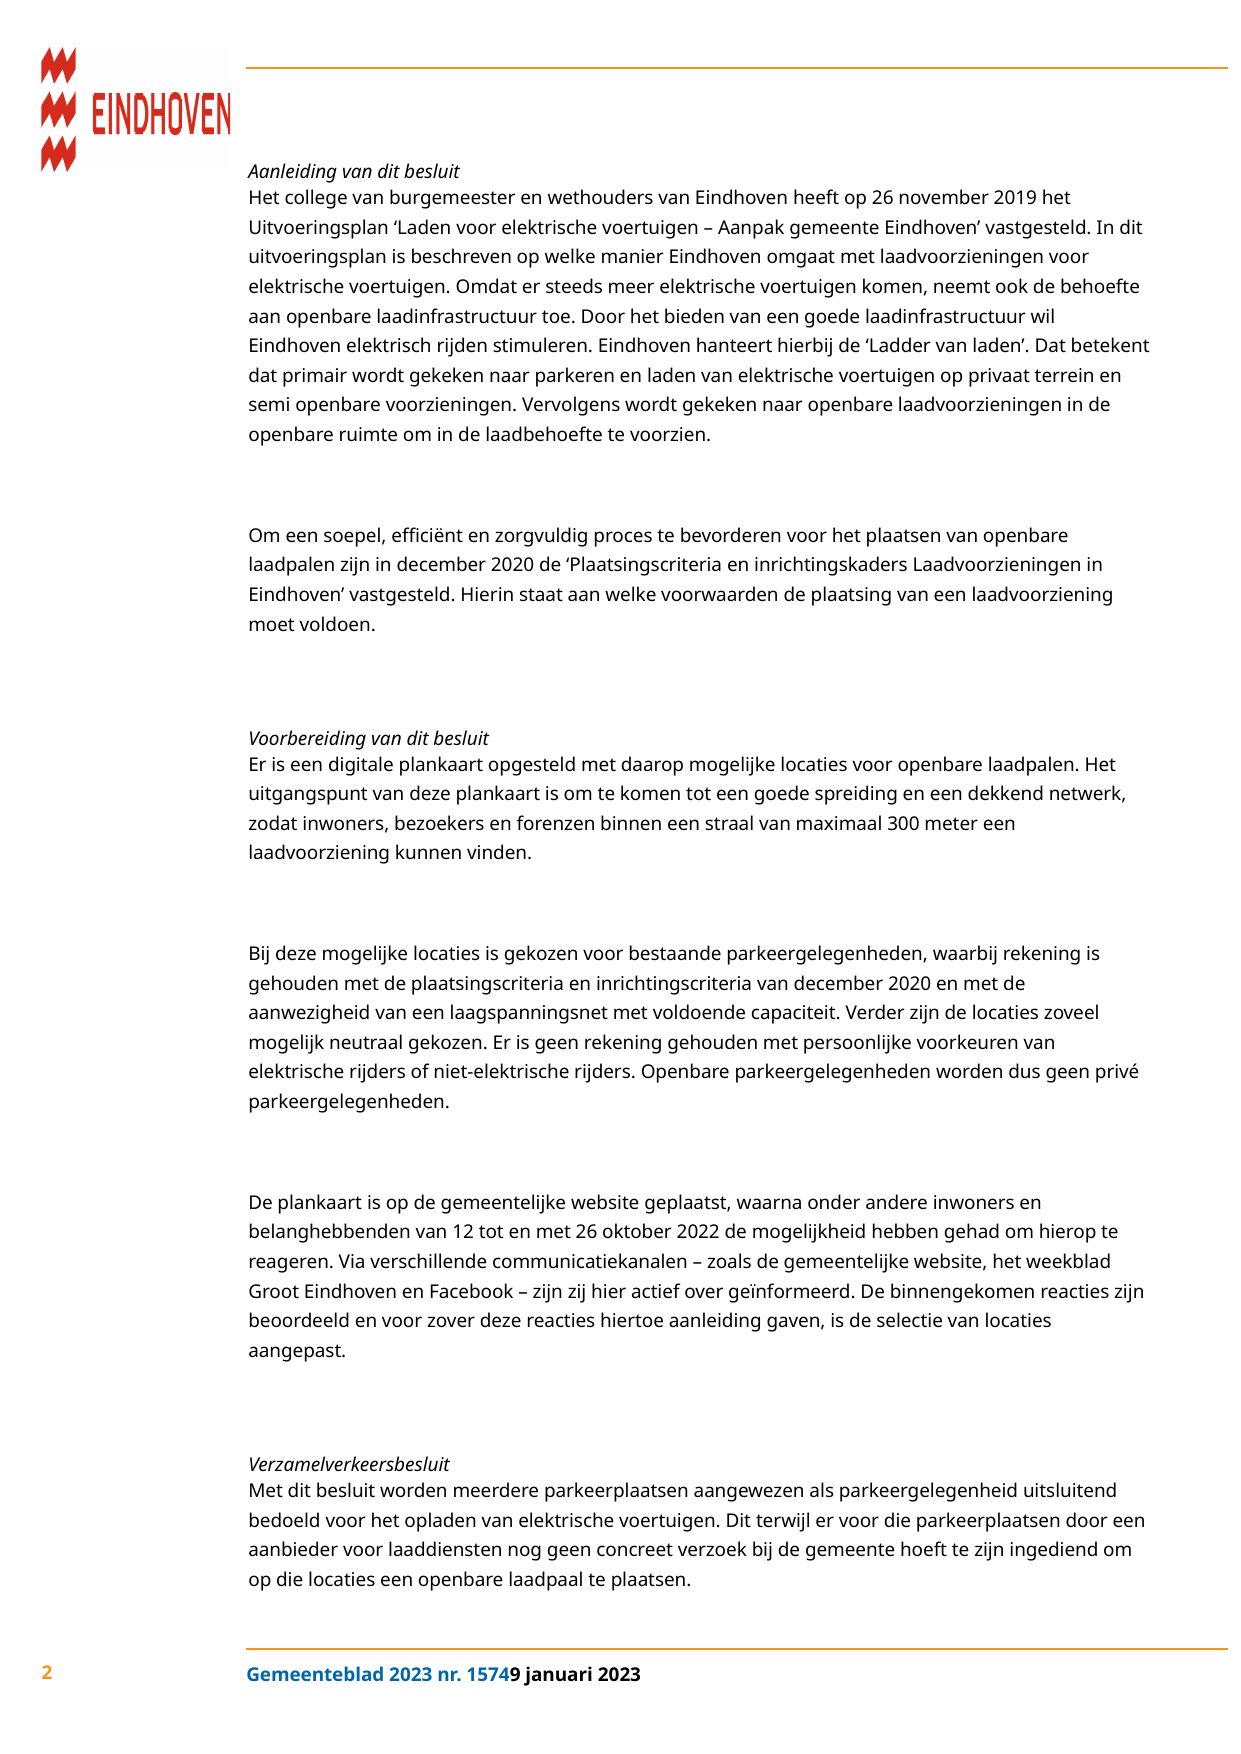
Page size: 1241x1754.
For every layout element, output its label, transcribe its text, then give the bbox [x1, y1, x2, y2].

text Verzamelverkeersbesluit [248, 1451, 1152, 1477]
text Bij deze mogelijke locaties is gekozen voor bestaande parkeergelegenheden, waarbij rekening is gehouden met de plaatsingscriteria en inrichtingscriteria van december 2020 en met de aanwezigheid van een laagspanningsnet met voldoende capaciteit. Verder zijn de locaties zoveel mogelijk neutraal gekozen. Er is geen rekening gehouden met persoonlijke voorkeuren van elektrische rijders of niet-elektrische rijders. Openbare parkeergelegenheden worden dus geen privé parkeergelegenheden. [248, 940, 1152, 1114]
picture [41, 47, 231, 172]
text Aanleiding van dit besluit [248, 159, 1152, 184]
text Er is een digitale plankaart opgesteld met daarop mogelijke locaties voor openbare laadpalen. Het uitgangspunt van deze plankaart is om te komen tot een goede spreiding en een dekkend netwerk, zodat inwoners, bezoekers en forenzen binnen een straal van maximaal 300 meter een laadvoorziening kunnen vinden. [248, 751, 1152, 865]
text Om een soepel, efficiënt en zorgvuldig proces te bevorderen voor het plaatsen van openbare laadpalen zijn in december 2020 de ‘Plaatsingscriteria en inrichtingskaders Laadvoorzieningen in Eindhoven’ vastgesteld. Hierin staat aan welke voorwaarden de plaatsing van een laadvoorziening moet voldoen. [248, 522, 1152, 636]
text Voorbereiding van dit besluit [248, 725, 1152, 751]
text Het college van burgemeester en wethouders van Eindhoven heeft op 26 november 2019 het Uitvoeringsplan ‘Laden voor elektrische voertuigen – Aanpak gemeente Eindhoven’ vastgesteld. In dit uitvoeringsplan is beschreven op welke manier Eindhoven omgaat met laadvoorzieningen voor elektrische voertuigen. Omdat er steeds meer elektrische voertuigen komen, neemt ook de behoefte aan openbare laadinfrastructuur toe. Door het bieden van een goede laadinfrastructuur wil Eindhoven elektrisch rijden stimuleren. Eindhoven hanteert hierbij de ‘Ladder van laden’. Dat betekent dat primair wordt gekeken naar parkeren en laden van elektrische voertuigen op privaat terrein en semi openbare voorzieningen. Vervolgens wordt gekeken naar openbare laadvoorzieningen in de openbare ruimte om in de laadbehoefte te voorzien. [248, 184, 1152, 447]
text De plankaart is op de gemeentelijke website geplaatst, waarna onder andere inwoners en belanghebbenden van 12 tot en met 26 oktober 2022 de mogelijkheid hebben gehad om hierop te reageren. Via verschillende communicatiekanalen – zoals de gemeentelijke website, het weekblad Groot Eindhoven en Facebook – zijn zij hier actief over geïnformeerd. De binnengekomen reacties zijn beoordeeld en voor zover deze reacties hiertoe aanleiding gaven, is de selectie van locaties aangepast. [248, 1189, 1152, 1363]
text Met dit besluit worden meerdere parkeerplaatsen aangewezen als parkeergelegenheid uitsluitend bedoeld voor het opladen van elektrische voertuigen. Dit terwijl er voor die parkeerplaatsen door een aanbieder voor laaddiensten nog geen concreet verzoek bij de gemeente hoeft te zijn ingediend om op die locaties een openbare laadpaal te plaatsen. [248, 1477, 1152, 1592]
